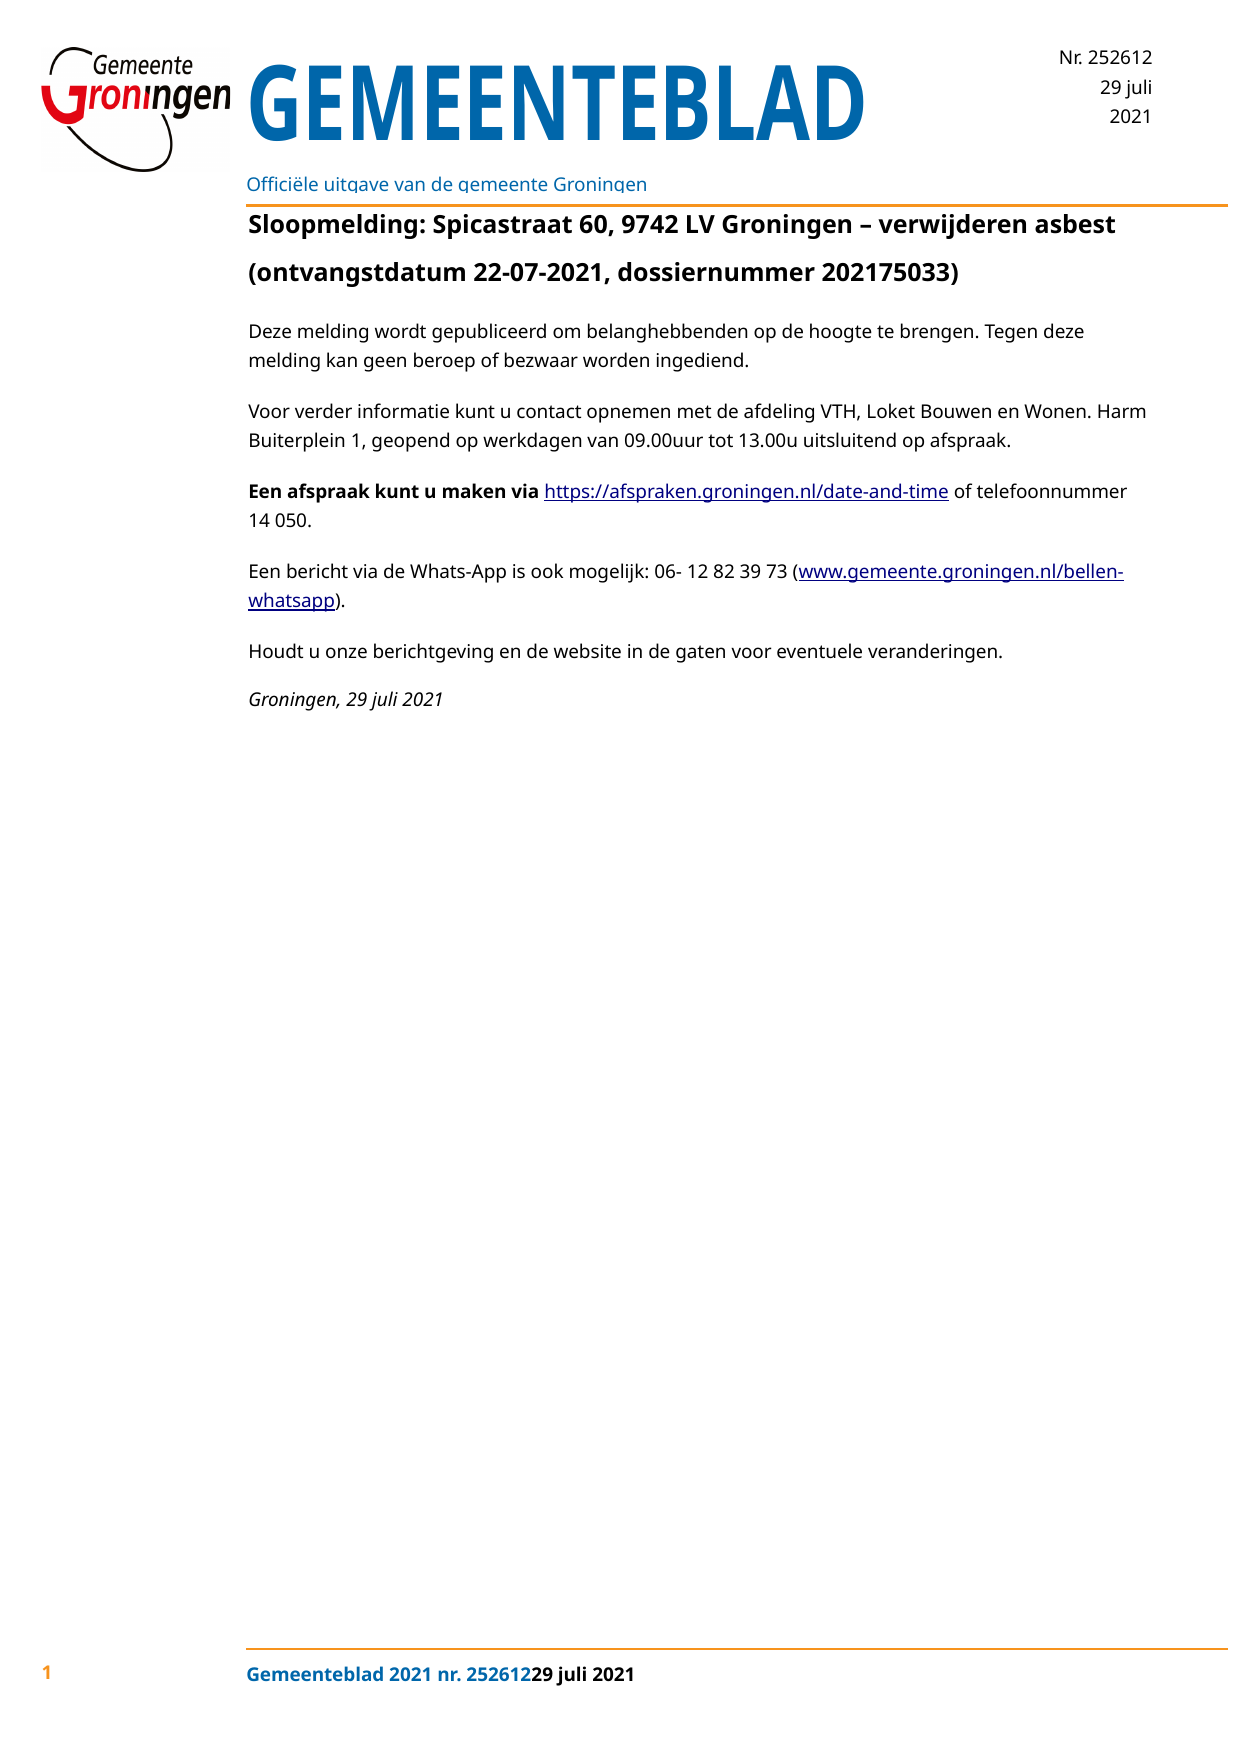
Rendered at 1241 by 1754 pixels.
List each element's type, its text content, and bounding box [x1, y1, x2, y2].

picture [41, 47, 231, 172]
text Een afspraak kunt u maken via https://afspraken.groningen.nl/date-and-time of telefoonnummer 14 050. [248, 478, 1152, 533]
text Voor verder informatie kunt u contact opnemen met de afdeling VTH, Loket Bouwen en Wonen. Harm Buiterplein 1, geopend op werkdagen van 09.00uur tot 13.00u uitsluitend op afspraak. [248, 398, 1152, 453]
text Houdt u onze berichtgeving en de website in de gaten voor eventuele veranderingen. [248, 638, 1152, 664]
text Sloopmelding: Spicastraat 60, 9742 LV Groningen – verwijderen asbest (ontvangstdatum 22-07-2021, dossiernummer 202175033) [248, 207, 1152, 288]
text Deze melding wordt gepubliceerd om belanghebbenden op de hoogte te brengen. Tegen deze melding kan geen beroep of bezwaar worden ingediend. [248, 318, 1152, 373]
text Een bericht via de Whats-App is ook mogelijk: 06- 12 82 39 73 (www.gemeente.groningen.nl/bellen-whatsapp). [248, 558, 1152, 613]
text Groningen, 29 juli 2021 [248, 686, 1152, 711]
